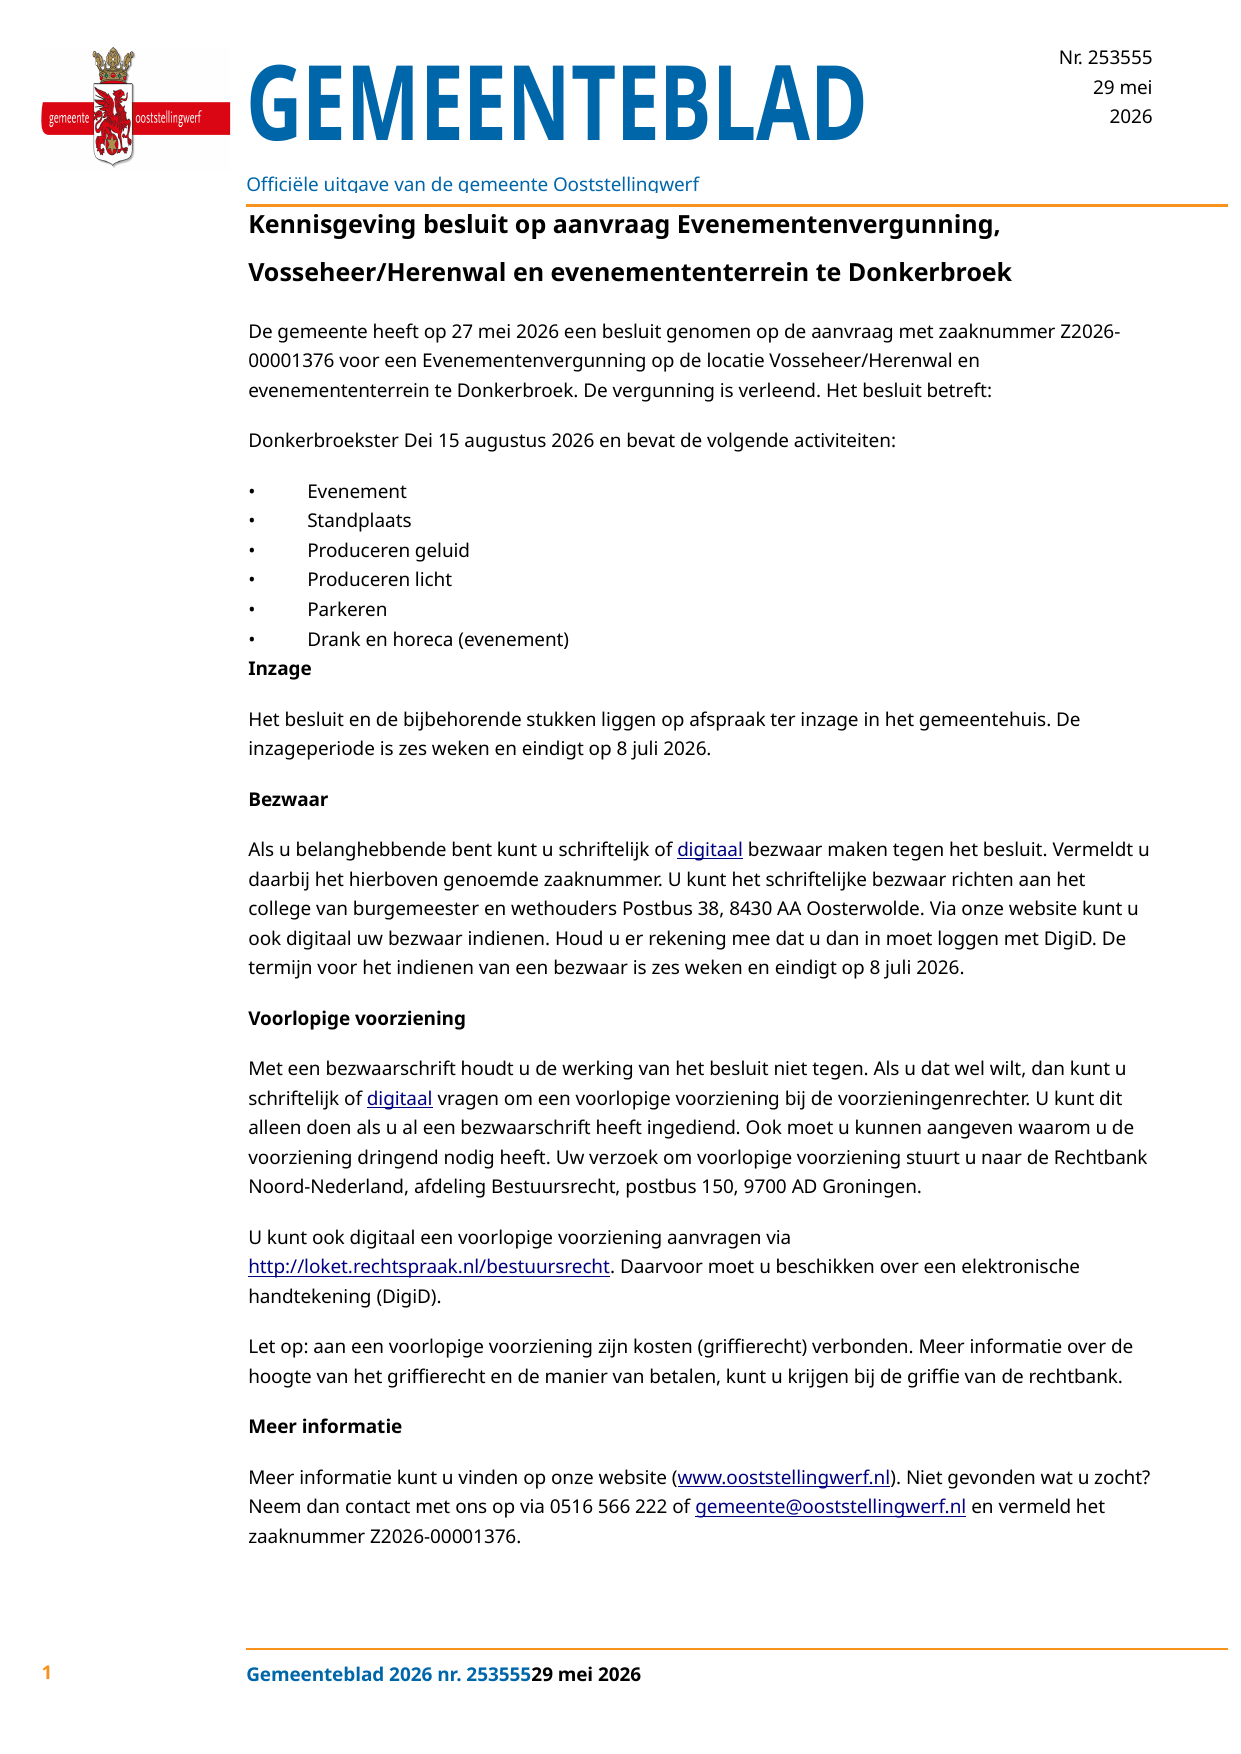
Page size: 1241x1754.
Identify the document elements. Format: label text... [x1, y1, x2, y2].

text Kennisgeving besluit op aanvraag Evenementenvergunning, Vosseheer/Herenwal en evenemententerrein te Donkerbroek [248, 207, 1152, 288]
list Standplaats [248, 507, 1152, 533]
text Bezwaar [248, 786, 1152, 812]
text Let op: aan een voorlopige voorziening zijn kosten (griffierecht) verbonden. Meer informatie over de hoogte van het griffierecht en de manier van betalen, kunt u krijgen bij de griffie van de rechtbank. [248, 1334, 1152, 1389]
text De gemeente heeft op 27 mei 2026 een besluit genomen op de aanvraag met zaaknummer Z2026-00001376 voor een Evenementenvergunning op de locatie Vosseheer/Herenwal en evenemententerrein te Donkerbroek. De vergunning is verleend. Het besluit betreft: [248, 318, 1152, 403]
text Meer informatie kunt u vinden op onze website (www.ooststellingwerf.nl). Niet gevonden wat u zocht? Neem dan contact met ons op via 0516 566 222 of gemeente@ooststellingwerf.nl en vermeld het zaaknummer Z2026-00001376. [248, 1464, 1152, 1549]
text Met een bezwaarschrift houdt u de werking van het besluit niet tegen. Als u dat wel wilt, dan kunt u schriftelijk of digitaal vragen om een voorlopige voorziening bij de voorzieningenrechter. U kunt dit alleen doen als u al een bezwaarschrift heeft ingediend. Ook moet u kunnen aangeven waarom u de voorziening dringend nodig heeft. Uw verzoek om voorlopige voorziening stuurt u naar de Rechtbank Noord-Nederland, afdeling Bestuursrecht, postbus 150, 9700 AD Groningen. [248, 1055, 1152, 1199]
list Evenement [248, 478, 1152, 504]
text Het besluit en de bijbehorende stukken liggen op afspraak ter inzage in het gemeentehuis. De inzageperiode is zes weken en eindigt op 8 juli 2026. [248, 706, 1152, 761]
list Drank en horeca (evenement) [248, 626, 1152, 652]
list Produceren geluid [248, 537, 1152, 563]
text Donkerbroekster Dei 15 augustus 2026 en bevat de volgende activiteiten: [248, 427, 1152, 453]
list Produceren licht [248, 567, 1152, 592]
text Als u belanghebbende bent kunt u schriftelijk of digitaal bezwaar maken tegen het besluit. Vermeldt u daarbij het hierboven genoemde zaaknummer. U kunt het schriftelijke bezwaar richten aan het college van burgemeester en wethouders Postbus 38, 8430 AA Oosterwolde. Via onze website kunt u ook digitaal uw bezwaar indienen. Houd u er rekening mee dat u dan in moet loggen met DigiD. De termijn voor het indienen van een bezwaar is zes weken en eindigt op 8 juli 2026. [248, 836, 1152, 980]
list Parkeren [248, 596, 1152, 622]
text Voorlopige voorziening [248, 1005, 1152, 1031]
text Meer informatie [248, 1414, 1152, 1439]
picture [41, 47, 231, 172]
text Inzage [248, 655, 1152, 681]
text U kunt ook digitaal een voorlopige voorziening aanvragen via http://loket.rechtspraak.nl/bestuursrecht. Daarvoor moet u beschikken over een elektronische handtekening (DigiD). [248, 1224, 1152, 1309]
